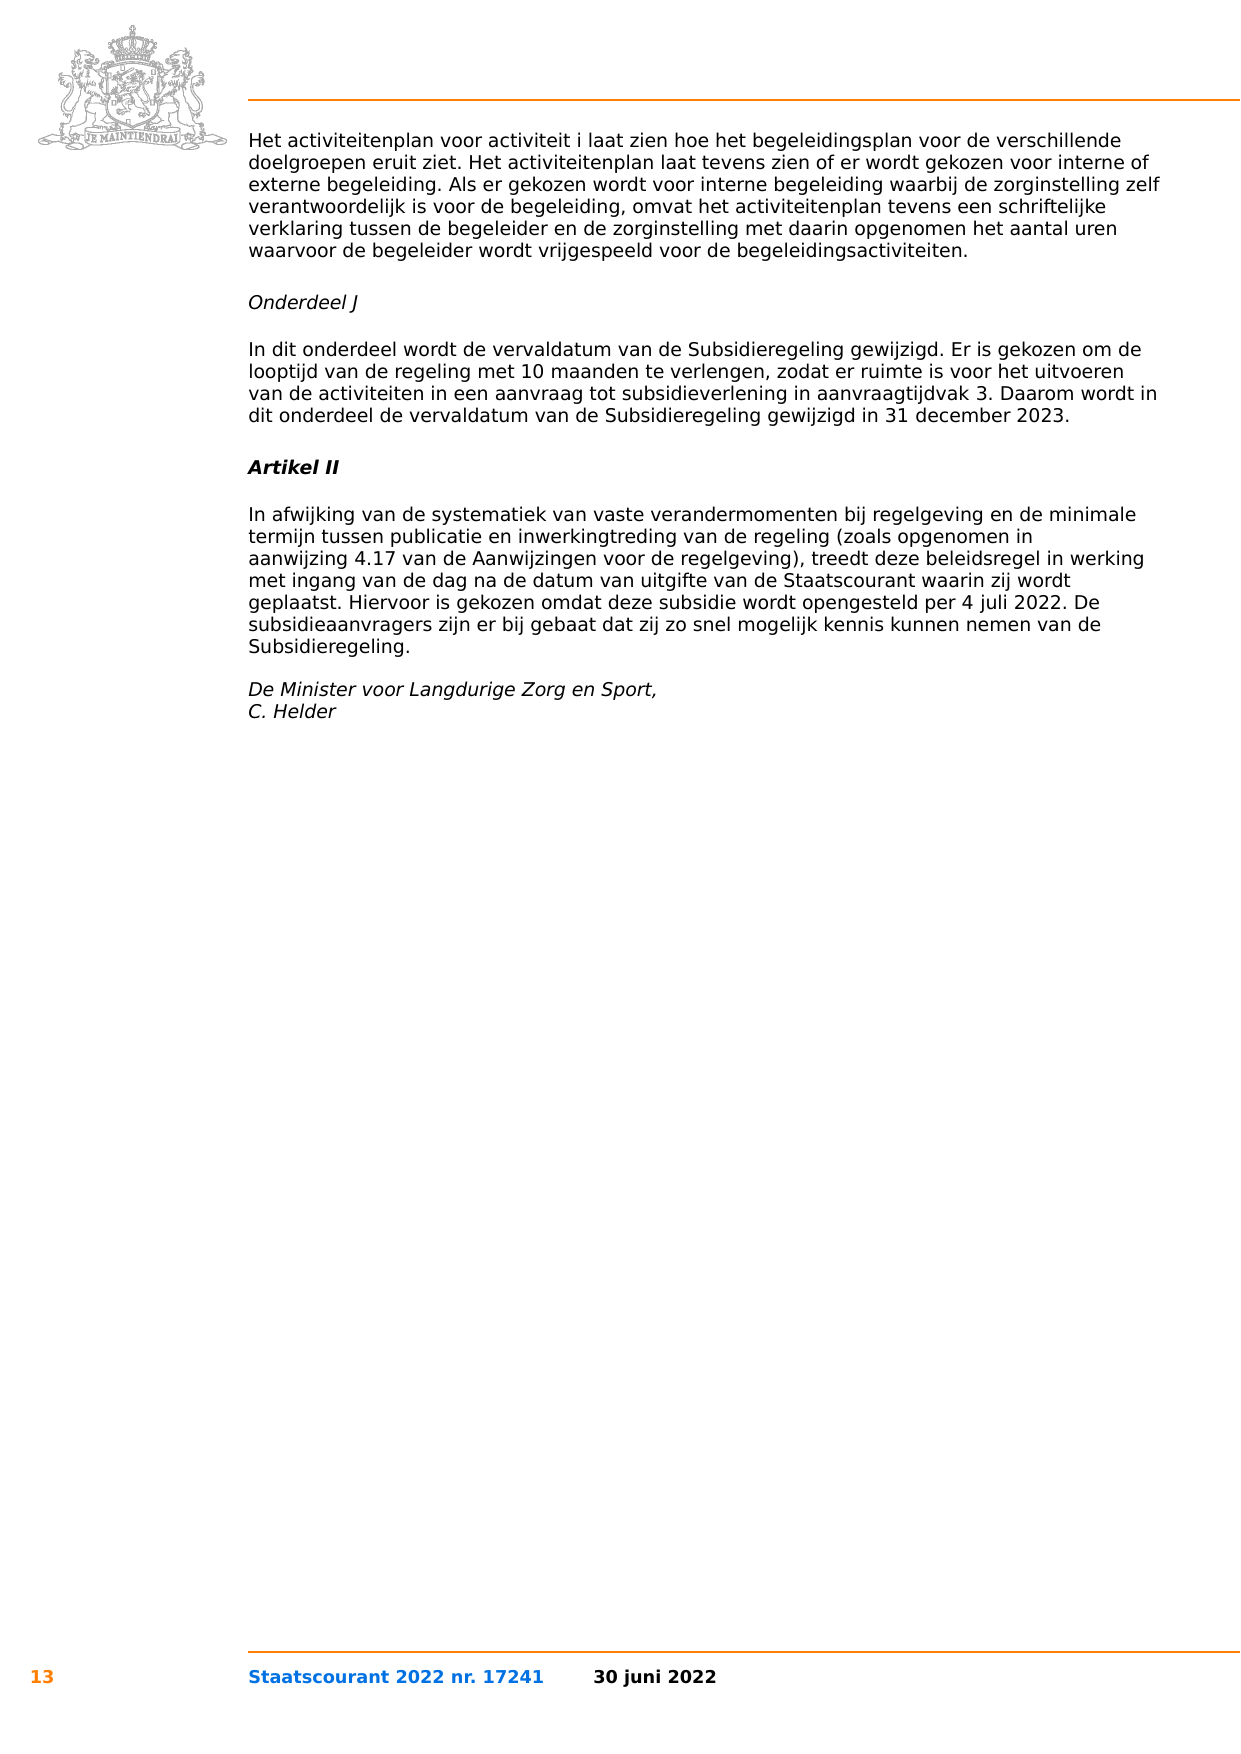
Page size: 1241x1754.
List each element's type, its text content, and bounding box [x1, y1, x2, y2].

picture [38, 25, 227, 150]
text Het activiteitenplan voor activiteit i laat zien hoe het begeleidingsplan voor de verschillende doelgroepen eruit ziet. Het activiteitenplan laat tevens zien of er wordt gekozen voor interne of externe begeleiding. Als er gekozen wordt voor interne begeleiding waarbij de zorginstelling zelf verantwoordelijk is voor de begeleiding, omvat het activiteitenplan tevens een schriftelijke verklaring tussen de begeleider en de zorginstelling met daarin opgenomen het aantal uren waarvoor de begeleider wordt vrijgespeeld voor de begeleidingsactiviteiten. [248, 130, 1163, 262]
subtitle Artikel II [248, 457, 1163, 479]
text In dit onderdeel wordt de vervaldatum van de Subsidieregeling gewijzigd. Er is gekozen om de looptijd van de regeling met 10 maanden te verlengen, zodat er ruimte is voor het uitvoeren van de activiteiten in een aanvraag tot subsidieverlening in aanvraagtijdvak 3. Daarom wordt in dit onderdeel de vervaldatum van de Subsidieregeling gewijzigd in 31 december 2023. [248, 339, 1163, 427]
text De Minister voor Langdurige Zorg en Sport, C. Helder [248, 679, 1163, 723]
text In afwijking van de systematiek van vaste verandermomenten bij regelgeving en de minimale termijn tussen publicatie en inwerkingtreding van de regeling (zoals opgenomen in aanwijzing 4.17 van de Aanwijzingen voor de regelgeving), treedt deze beleidsregel in werking met ingang van de dag na de datum van uitgifte van de Staatscourant waarin zij wordt geplaatst. Hiervoor is gekozen omdat deze subsidie wordt opengesteld per 4 juli 2022. De subsidieaanvragers zijn er bij gebaat dat zij zo snel mogelijk kennis kunnen nemen van de Subsidieregeling. [248, 504, 1163, 657]
subtitle Onderdeel J [248, 292, 1163, 314]
